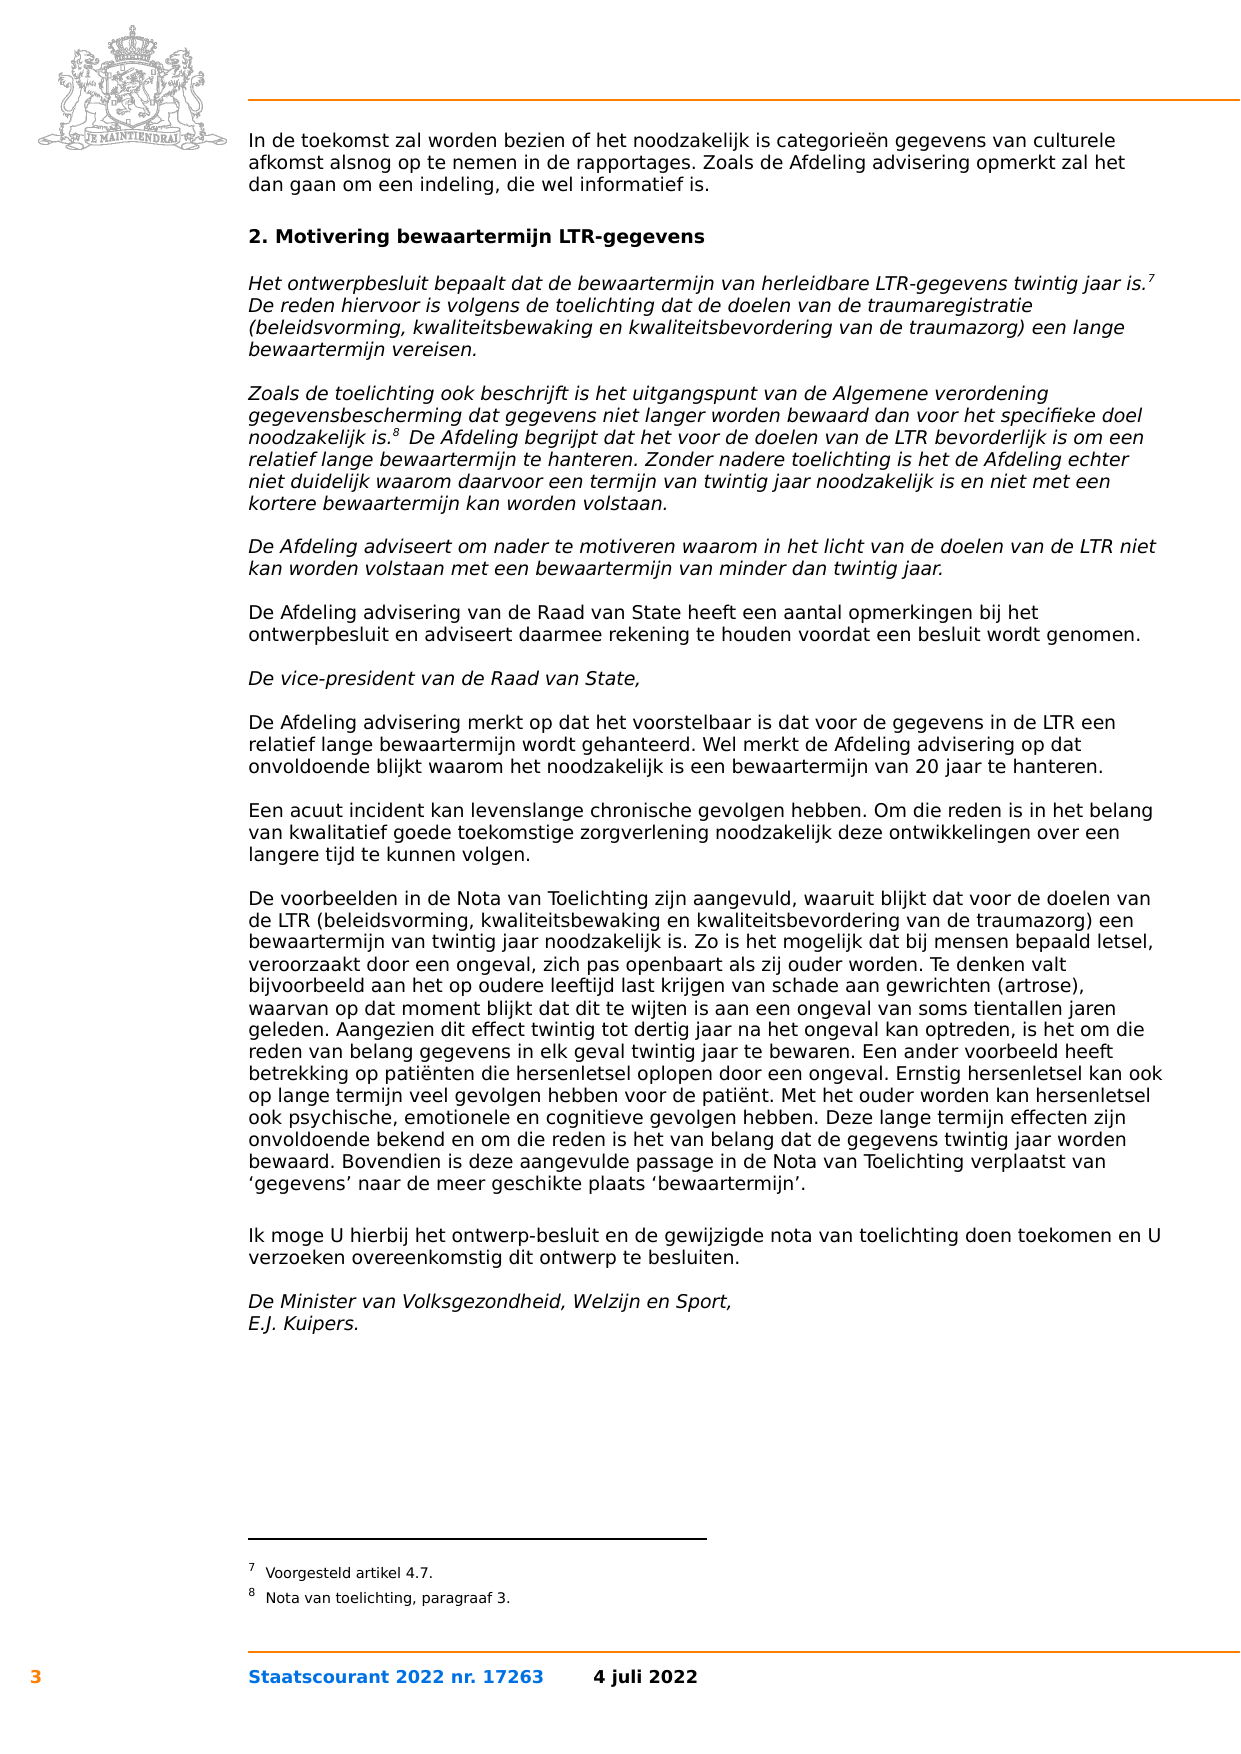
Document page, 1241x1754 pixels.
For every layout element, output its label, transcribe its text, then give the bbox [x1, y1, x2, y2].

text De Afdeling adviseert om nader te motiveren waarom in het licht van de doelen van de LTR niet kan worden volstaan met een bewaartermijn van minder dan twintig jaar. [248, 536, 1163, 580]
text De Afdeling advisering van de Raad van State heeft een aantal opmerkingen bij het ontwerpbesluit en adviseert daarmee rekening te houden voordat een besluit wordt genomen. [248, 602, 1163, 646]
subtitle 2. Motivering bewaartermijn LTR-gegevens [248, 226, 1163, 248]
text De Afdeling advisering merkt op dat het voorstelbaar is dat voor de gegevens in de LTR een relatief lange bewaartermijn wordt gehanteerd. Wel merkt de Afdeling advisering op dat onvoldoende blijkt waarom het noodzakelijk is een bewaartermijn van 20 jaar te hanteren. [248, 712, 1163, 778]
text Zoals de toelichting ook beschrijft is het uitgangspunt van de Algemene verordening gegevensbescherming dat gegevens niet langer worden bewaard dan voor het specifieke doel noodzakelijk is. De Afdeling begrijpt dat het voor de doelen van de LTR bevorderlijk is om een relatief lange bewaartermijn te hanteren. Zonder nadere toelichting is het de Afdeling echter niet duidelijk waarom daarvoor een termijn van twintig jaar noodzakelijk is en niet met een kortere bewaartermijn kan worden volstaan. [248, 383, 1163, 514]
text Voorgesteld artikel 4.7. [248, 1561, 1163, 1583]
text De Minister van Volksgezondheid, Welzijn en Sport, E.J. Kuipers. [248, 1291, 1163, 1335]
text Het ontwerpbesluit bepaalt dat de bewaartermijn van herleidbare LTR-gegevens twintig jaar is. De reden hiervoor is volgens de toelichting dat de doelen van de traumaregistratie (beleidsvorming, kwaliteitsbewaking en kwaliteitsbevordering van de traumazorg) een lange bewaartermijn vereisen. [248, 273, 1163, 361]
text Nota van toelichting, paragraaf 3. [248, 1586, 1163, 1608]
text Ik moge U hierbij het ontwerp-besluit en de gewijzigde nota van toelichting doen toekomen en U verzoeken overeenkomstig dit ontwerp te besluiten. [248, 1225, 1163, 1269]
text De voorbeelden in de Nota van Toelichting zijn aangevuld, waaruit blijkt dat voor de doelen van de LTR (beleidsvorming, kwaliteitsbewaking en kwaliteitsbevordering van de traumazorg) een bewaartermijn van twintig jaar noodzakelijk is. Zo is het mogelijk dat bij mensen bepaald letsel, veroorzaakt door een ongeval, zich pas openbaart als zij ouder worden. Te denken valt bijvoorbeeld aan het op oudere leeftijd last krijgen van schade aan gewrichten (artrose), waarvan op dat moment blijkt dat dit te wijten is aan een ongeval van soms tientallen jaren geleden. Aangezien dit effect twintig tot dertig jaar na het ongeval kan optreden, is het om die reden van belang gegevens in elk geval twintig jaar te bewaren. Een ander voorbeeld heeft betrekking op patiënten die hersenletsel oplopen door een ongeval. Ernstig hersenletsel kan ook op lange termijn veel gevolgen hebben voor de patiënt. Met het ouder worden kan hersenletsel ook psychische, emotionele en cognitieve gevolgen hebben. Deze lange termijn effecten zijn onvoldoende bekend en om die reden is het van belang dat de gegevens twintig jaar worden bewaard. Bovendien is deze aangevulde passage in de Nota van Toelichting verplaatst van ‘gegevens’ naar de meer geschikte plaats ‘bewaartermijn’. [248, 887, 1163, 1195]
text Een acuut incident kan levenslange chronische gevolgen hebben. Om die reden is in het belang van kwalitatief goede toekomstige zorgverlening noodzakelijk deze ontwikkelingen over een langere tijd te kunnen volgen. [248, 800, 1163, 866]
text De vice-president van de Raad van State, [248, 668, 1163, 690]
picture [38, 25, 227, 150]
text In de toekomst zal worden bezien of het noodzakelijk is categorieën gegevens van culturele afkomst alsnog op te nemen in de rapportages. Zoals de Afdeling advisering opmerkt zal het dan gaan om een indeling, die wel informatief is. [248, 130, 1163, 196]
